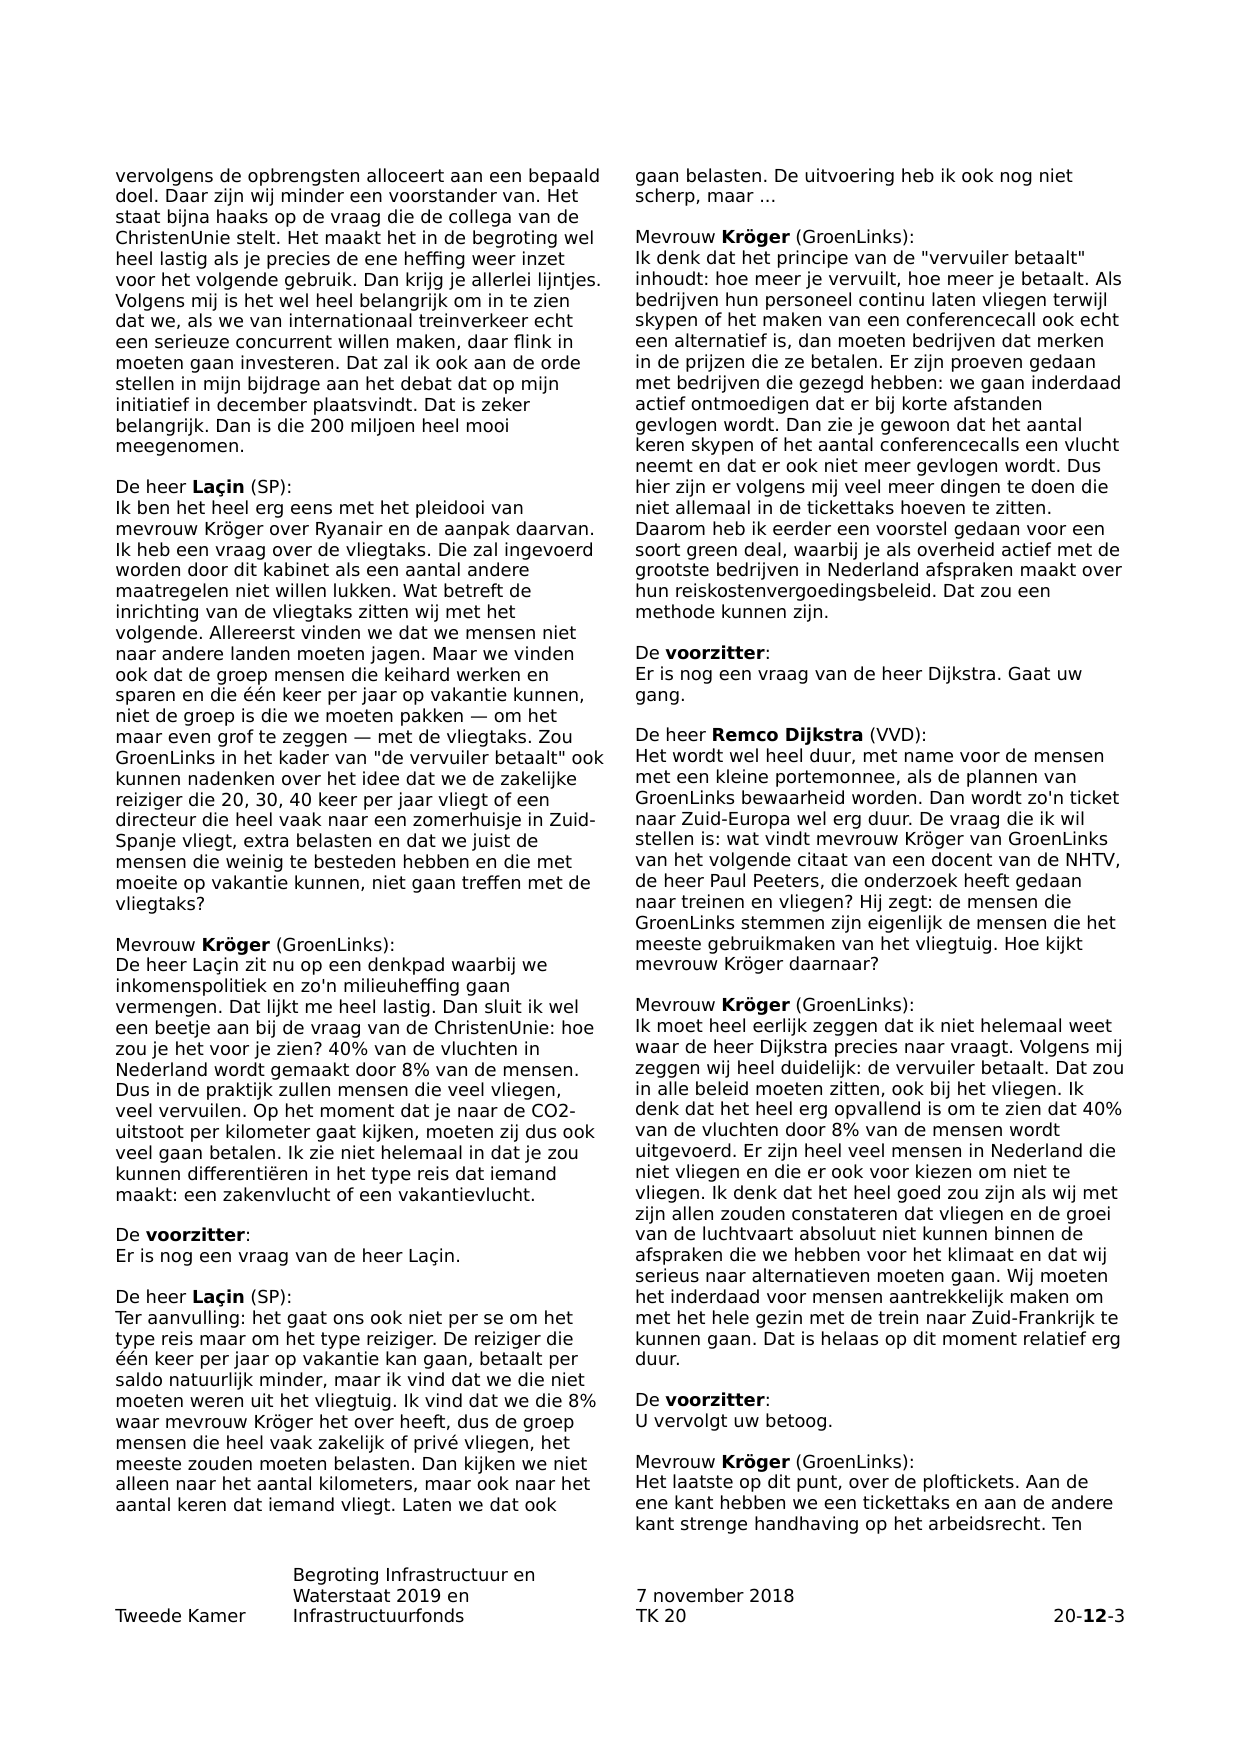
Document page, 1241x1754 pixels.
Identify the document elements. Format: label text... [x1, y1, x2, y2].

text De voorzitter: [115, 1225, 605, 1246]
text Het laatste op dit punt, over de ploftickets. Aan de ene kant hebben we een tickettaks en aan de andere kant strenge handhaving op het arbeidsrecht. Ten [635, 1472, 1125, 1535]
text Mevrouw Kröger (GroenLinks): [635, 227, 1125, 248]
text Er is nog een vraag van de heer Dijkstra. Gaat uw gang. [635, 663, 1125, 705]
text Er is nog een vraag van de heer Laçin. [115, 1246, 605, 1267]
text Ik moet heel eerlijk zeggen dat ik niet helemaal weet waar de heer Dijkstra precies naar vraagt. Volgens mij zeggen wij heel duidelijk: de vervuiler betaalt. Dat zou in alle beleid moeten zitten, ook bij het vliegen. Ik denk dat het heel erg opvallend is om te zien dat 40% van de vluchten door 8% van de mensen wordt uitgevoerd. Er zijn heel veel mensen in Nederland die niet vliegen en die er ook voor kiezen om niet te vliegen. Ik denk dat het heel goed zou zijn als wij met zijn allen zouden constateren dat vliegen en de groei van de luchtvaart absoluut niet kunnen binnen de afspraken die we hebben voor het klimaat en dat wij serieus naar alternatieven moeten gaan. Wij moeten het inderdaad voor mensen aantrekkelijk maken om met het hele gezin met de trein naar Zuid-Frankrijk te kunnen gaan. Dat is helaas op dit moment relatief erg duur. [635, 1016, 1125, 1370]
text De heer Laçin (SP): [115, 1287, 605, 1307]
text vervolgens de opbrengsten alloceert aan een bepaald doel. Daar zijn wij minder een voorstander van. Het staat bijna haaks op de vraag die de collega van de ChristenUnie stelt. Het maakt het in de begroting wel heel lastig als je precies de ene heffing weer inzet voor het volgende gebruik. Dan krijg je allerlei lijntjes. Volgens mij is het wel heel belangrijk om in te zien dat we, als we van internationaal treinverkeer echt een serieuze concurrent willen maken, daar flink in moeten gaan investeren. Dat zal ik ook aan de orde stellen in mijn bijdrage aan het debat dat op mijn initiatief in december plaatsvindt. Dat is zeker belangrijk. Dan is die 200 miljoen heel mooi meegenomen. [115, 165, 605, 457]
text De heer Laçin (SP): [115, 477, 605, 498]
text Ik ben het heel erg eens met het pleidooi van mevrouw Kröger over Ryanair en de aanpak daarvan. Ik heb een vraag over de vliegtaks. Die zal ingevoerd worden door dit kabinet als een aantal andere maatregelen niet willen lukken. Wat betreft de inrichting van de vliegtaks zitten wij met het volgende. Allereerst vinden we dat we mensen niet naar andere landen moeten jagen. Maar we vinden ook dat de groep mensen die keihard werken en sparen en die één keer per jaar op vakantie kunnen, niet de groep is die we moeten pakken — om het maar even grof te zeggen — met de vliegtaks. Zou GroenLinks in het kader van "de vervuiler betaalt" ook kunnen nadenken over het idee dat we de zakelijke reiziger die 20, 30, 40 keer per jaar vliegt of een directeur die heel vaak naar een zomerhuisje in Zuid-Spanje vliegt, extra belasten en dat we juist de mensen die weinig te besteden hebben en die met moeite op vakantie kunnen, niet gaan treffen met de vliegtaks? [115, 498, 605, 914]
text Ik denk dat het principe van de "vervuiler betaalt" inhoudt: hoe meer je vervuilt, hoe meer je betaalt. Als bedrijven hun personeel continu laten vliegen terwijl skypen of het maken van een conferencecall ook echt een alternatief is, dan moeten bedrijven dat merken in de prijzen die ze betalen. Er zijn proeven gedaan met bedrijven die gezegd hebben: we gaan inderdaad actief ontmoedigen dat er bij korte afstanden gevlogen wordt. Dan zie je gewoon dat het aantal keren skypen of het aantal conferencecalls een vlucht neemt en dat er ook niet meer gevlogen wordt. Dus hier zijn er volgens mij veel meer dingen te doen die niet allemaal in de tickettaks hoeven te zitten. Daarom heb ik eerder een voorstel gedaan voor een soort green deal, waarbij je als overheid actief met de grootste bedrijven in Nederland afspraken maakt over hun reiskostenvergoedingsbeleid. Dat zou een methode kunnen zijn. [635, 248, 1125, 623]
text De voorzitter: [635, 1390, 1125, 1411]
text Mevrouw Kröger (GroenLinks): [635, 995, 1125, 1016]
text gaan belasten. De uitvoering heb ik ook nog niet scherp, maar ... [635, 165, 1125, 207]
text De heer Laçin zit nu op een denkpad waarbij we inkomenspolitiek en zo'n milieuheffing gaan vermengen. Dat lijkt me heel lastig. Dan sluit ik wel een beetje aan bij de vraag van de ChristenUnie: hoe zou je het voor je zien? 40% van de vluchten in Nederland wordt gemaakt door 8% van de mensen. Dus in de praktijk zullen mensen die veel vliegen, veel vervuilen. Op het moment dat je naar de CO2-uitstoot per kilometer gaat kijken, moeten zij dus ook veel gaan betalen. Ik zie niet helemaal in dat je zou kunnen differentiëren in het type reis dat iemand maakt: een zakenvlucht of een vakantievlucht. [115, 955, 605, 1205]
text De voorzitter: [635, 643, 1125, 663]
text Ter aanvulling: het gaat ons ook niet per se om het type reis maar om het type reiziger. De reiziger die één keer per jaar op vakantie kan gaan, betaalt per saldo natuurlijk minder, maar ik vind dat we die niet moeten weren uit het vliegtuig. Ik vind dat we die 8% waar mevrouw Kröger het over heeft, dus de groep mensen die heel vaak zakelijk of privé vliegen, het meeste zouden moeten belasten. Dan kijken we niet alleen naar het aantal kilometers, maar ook naar het aantal keren dat iemand vliegt. Laten we dat ook [115, 1307, 605, 1516]
text U vervolgt uw betoog. [635, 1411, 1125, 1431]
text Het wordt wel heel duur, met name voor de mensen met een kleine portemonnee, als de plannen van GroenLinks bewaarheid worden. Dan wordt zo'n ticket naar Zuid-Europa wel erg duur. De vraag die ik wil stellen is: wat vindt mevrouw Kröger van GroenLinks van het volgende citaat van een docent van de NHTV, de heer Paul Peeters, die onderzoek heeft gedaan naar treinen en vliegen? Hij zegt: de mensen die GroenLinks stemmen zijn eigenlijk de mensen die het meeste gebruikmaken van het vliegtuig. Hoe kijkt mevrouw Kröger daarnaar? [635, 746, 1125, 975]
text Mevrouw Kröger (GroenLinks): [635, 1451, 1125, 1472]
text Mevrouw Kröger (GroenLinks): [115, 934, 605, 955]
text De heer Remco Dijkstra (VVD): [635, 725, 1125, 746]
